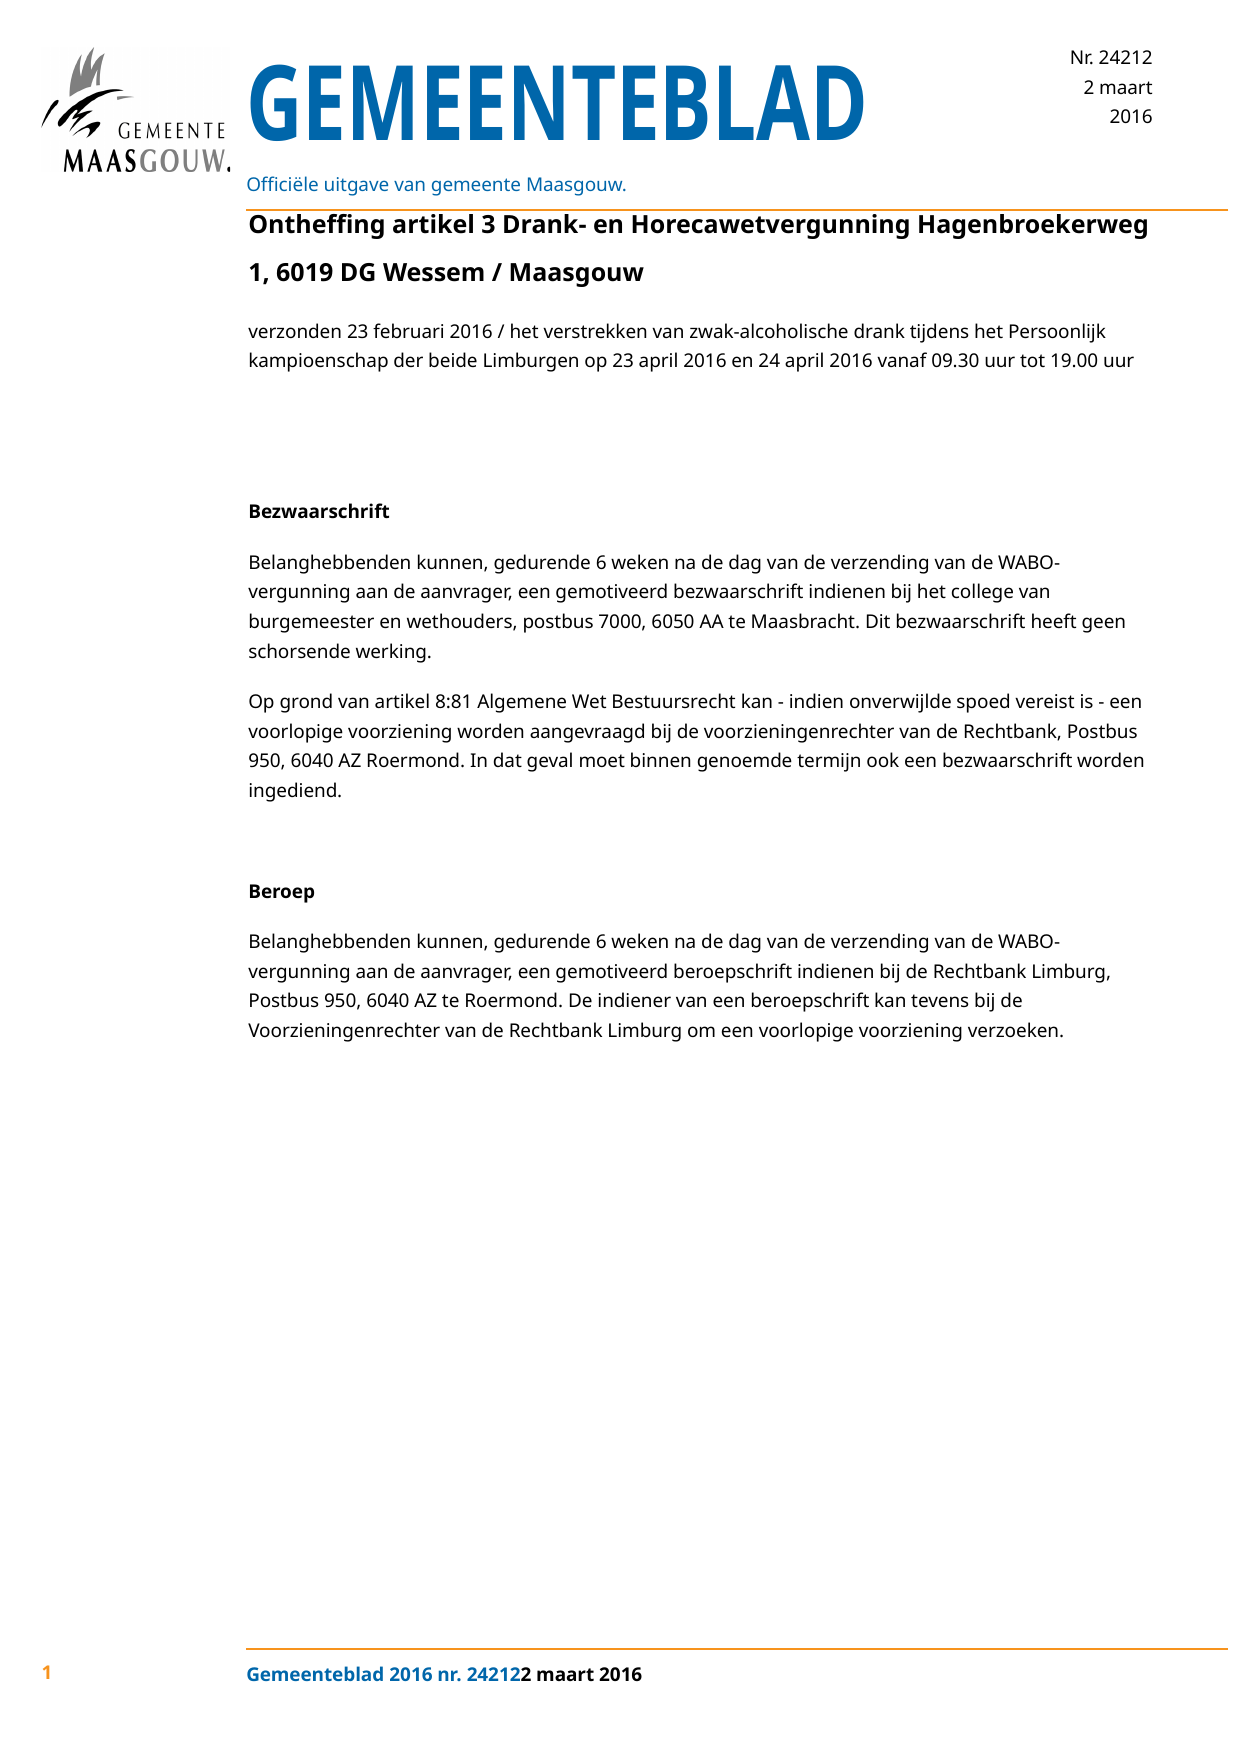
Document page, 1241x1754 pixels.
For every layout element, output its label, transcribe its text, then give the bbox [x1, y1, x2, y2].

text Belanghebbenden kunnen, gedurende 6 weken na de dag van de verzending van de WABO-vergunning aan de aanvrager, een gemotiveerd bezwaarschrift indienen bij het college van burgemeester en wethouders, postbus 7000, 6050 AA te Maasbracht. Dit bezwaarschrift heeft geen schorsende werking. [248, 549, 1152, 664]
text Beroep [248, 878, 1152, 904]
text Bezwaarschrift [248, 499, 1152, 524]
text Ontheffing artikel 3 Drank- en Horecawetvergunning Hagenbroekerweg 1, 6019 DG Wessem / Maasgouw [248, 211, 1152, 288]
picture [41, 47, 231, 172]
text Op grond van artikel 8:81 Algemene Wet Bestuursrecht kan - indien onverwijlde spoed vereist is - een voorlopige voorziening worden aangevraagd bij de voorzieningenrechter van de Rechtbank, Postbus 950, 6040 AZ Roermond. In dat geval moet binnen genoemde termijn ook een bezwaarschrift worden ingediend. [248, 688, 1152, 803]
text Belanghebbenden kunnen, gedurende 6 weken na de dag van de verzending van de WABO-vergunning aan de aanvrager, een gemotiveerd beroepschrift indienen bij de Rechtbank Limburg, Postbus 950, 6040 AZ te Roermond. De indiener van een beroepschrift kan tevens bij de Voorzieningenrechter van de Rechtbank Limburg om een voorlopige voorziening verzoeken. [248, 928, 1152, 1043]
text verzonden 23 februari 2016 / het verstrekken van zwak-alcoholische drank tijdens het Persoonlijk kampioenschap der beide Limburgen op 23 april 2016 en 24 april 2016 vanaf 09.30 uur tot 19.00 uur [248, 318, 1152, 373]
